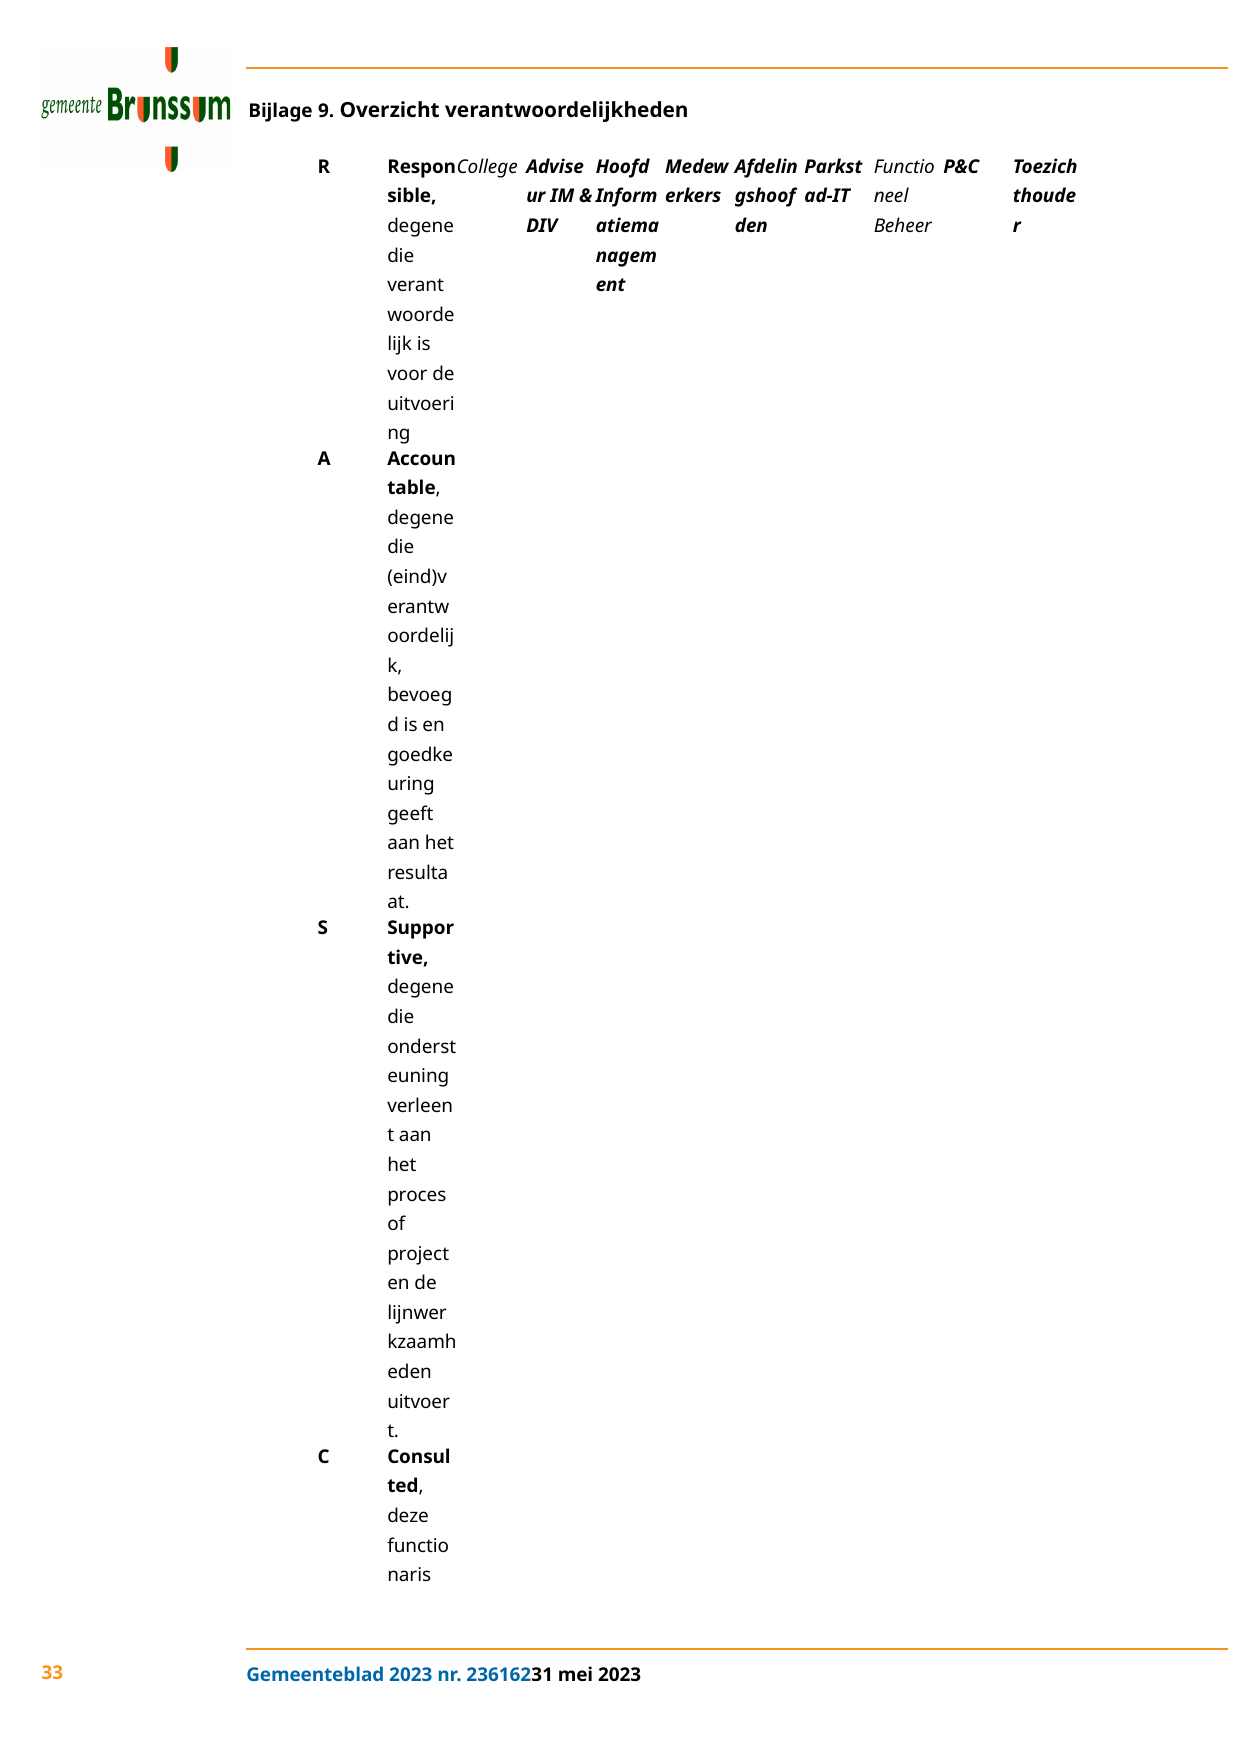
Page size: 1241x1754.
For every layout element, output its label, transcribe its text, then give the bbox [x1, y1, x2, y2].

table_header Functioneel Beheer [874, 153, 943, 1587]
table_cell C [318, 1443, 387, 1587]
table_cell Accountable, degene die (eind)verantwoordelijk, bevoegd is en goedkeuring geeft aan het resultaat. [387, 445, 456, 914]
table_cell Consulted, deze functionaris [387, 1443, 456, 1587]
table_header Afdelingshoofden [735, 153, 804, 1587]
text Bijlage 9. Overzicht verantwoordelijkheden [248, 95, 1152, 123]
table_header [248, 153, 317, 1587]
table_header Responsible, degene die verantwoordelijk is voor de uitvoering [387, 153, 456, 445]
table_header College [456, 153, 526, 1587]
table_cell Supportive, degene die ondersteuning verleent aan het proces of project en de lijnwerkzaamheden uitvoert. [387, 915, 456, 1443]
table_header Adviseur IM & DIV [526, 153, 596, 1587]
picture [41, 47, 231, 172]
table_header Hoofd Informatiemanagement [596, 153, 665, 1587]
table_header P&C [943, 153, 1013, 1587]
table_header Medewerkers [665, 153, 734, 1587]
table_cell A [318, 445, 387, 914]
table_cell S [318, 915, 387, 1443]
table_header Toezichthouder [1013, 153, 1082, 1587]
table_header R [318, 153, 387, 445]
table_header Parkstad-IT [804, 153, 873, 1587]
